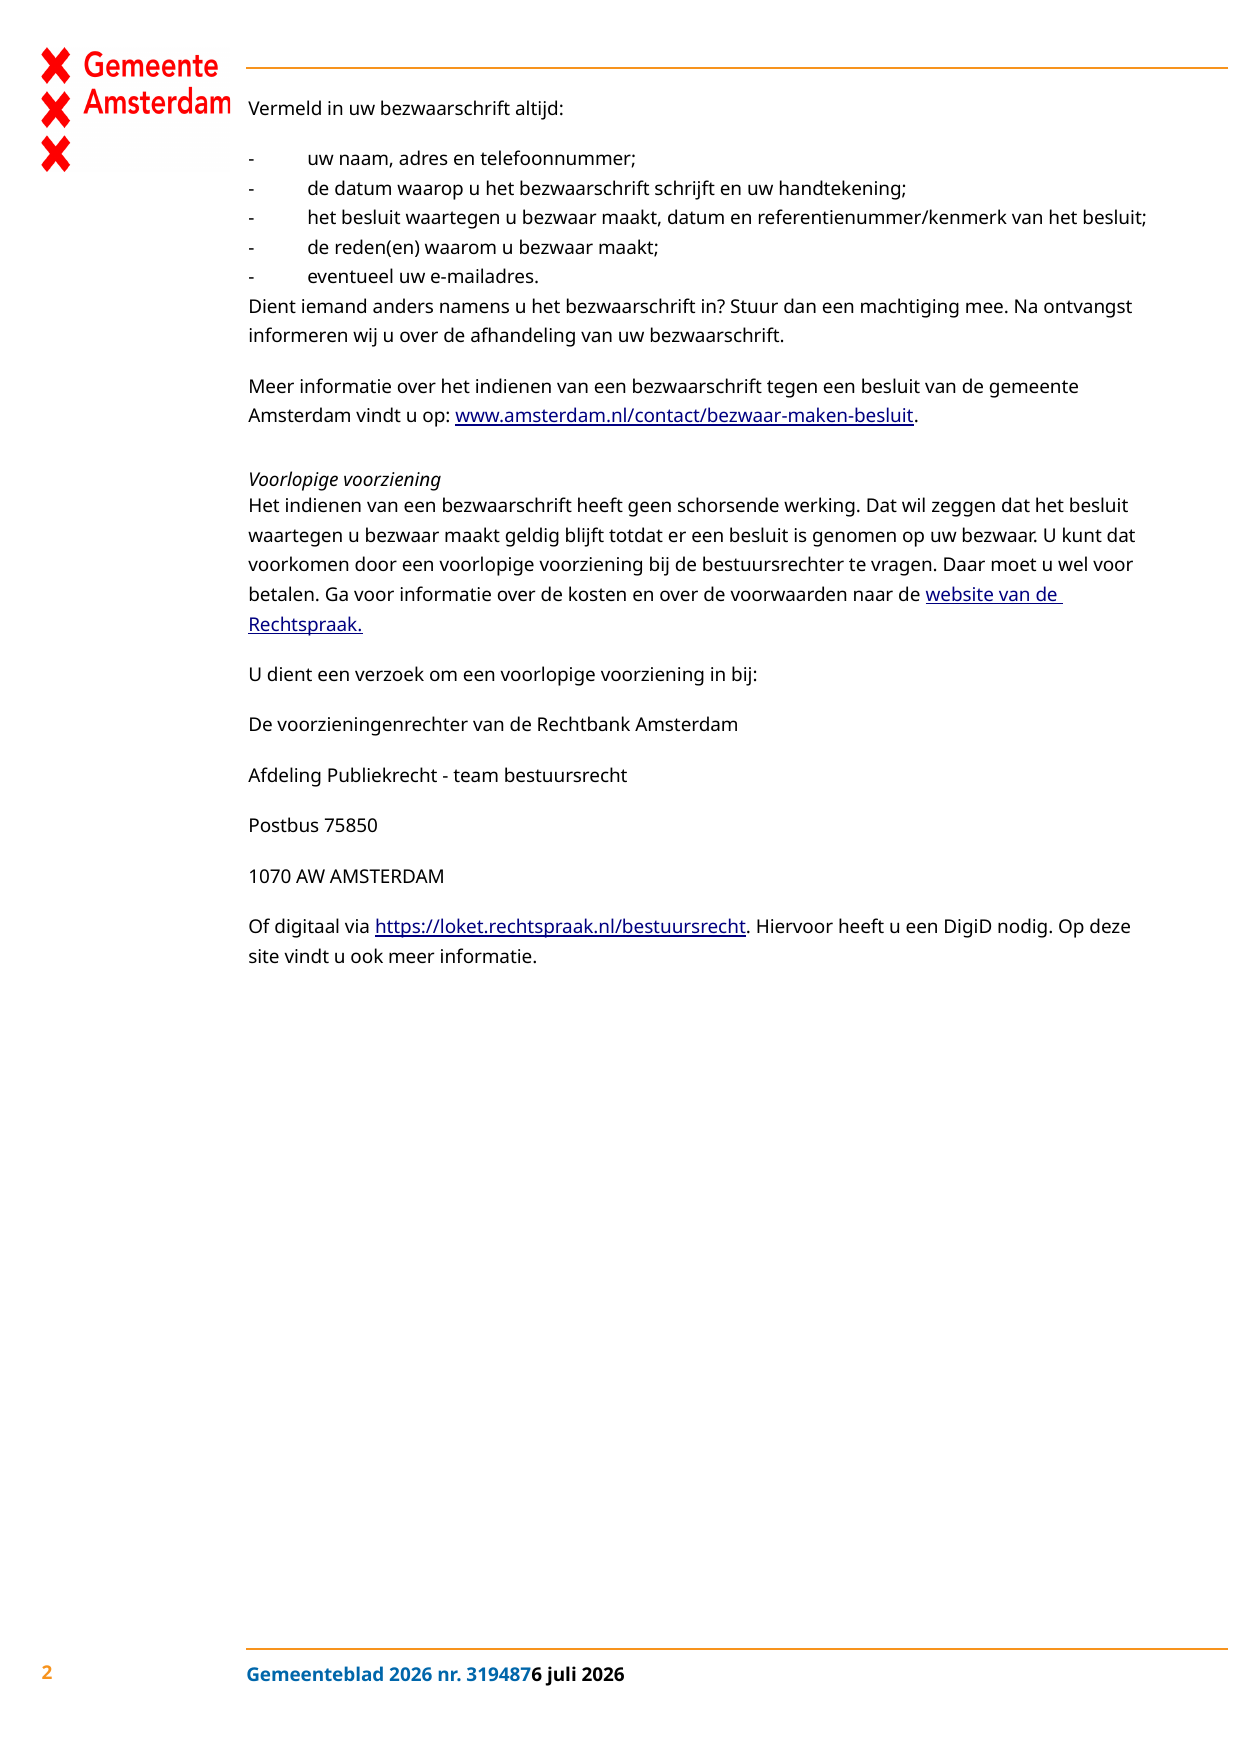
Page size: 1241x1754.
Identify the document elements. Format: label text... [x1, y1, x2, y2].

text Het indienen van een bezwaarschrift heeft geen schorsende werking. Dat wil zeggen dat het besluit waartegen u bezwaar maakt geldig blijft totdat er een besluit is genomen op uw bezwaar. U kunt dat voorkomen door een voorlopige voorziening bij de bestuursrechter te vragen. Daar moet u wel voor betalen. Ga voor informatie over de kosten en over de voorwaarden naar de website van de Rechtspraak. [248, 492, 1152, 636]
text 1070 AW AMSTERDAM [248, 863, 1152, 888]
text U dient een verzoek om een voorlopige voorziening in bij: [248, 661, 1152, 687]
list de datum waarop u het bezwaarschrift schrijft en uw handtekening; [248, 175, 1152, 201]
text Of digitaal via https://loket.rechtspraak.nl/bestuursrecht. Hiervoor heeft u een DigiD nodig. Op deze site vindt u ook meer informatie. [248, 913, 1152, 968]
text Meer informatie over het indienen van een bezwaarschrift tegen een besluit van de gemeente Amsterdam vindt u op: www.amsterdam.nl/contact/bezwaar-maken-besluit. [248, 373, 1152, 428]
list uw naam, adres en telefoonnummer; [248, 145, 1152, 171]
text Vermeld in uw bezwaarschrift altijd: [248, 95, 1152, 121]
text Afdeling Publiekrecht - team bestuursrecht [248, 762, 1152, 788]
text Dient iemand anders namens u het bezwaarschrift in? Stuur dan een machtiging mee. Na ontvangst informeren wij u over de afhandeling van uw bezwaarschrift. [248, 293, 1152, 348]
list eventueel uw e-mailadres. [248, 263, 1152, 289]
text De voorzieningenrechter van de Rechtbank Amsterdam [248, 712, 1152, 737]
text Postbus 75850 [248, 812, 1152, 838]
text Voorlopige voorziening [248, 467, 1152, 492]
list het besluit waartegen u bezwaar maakt, datum en referentienummer/kenmerk van het besluit; [248, 204, 1152, 230]
list de reden(en) waarom u bezwaar maakt; [248, 234, 1152, 260]
picture [41, 47, 231, 172]
